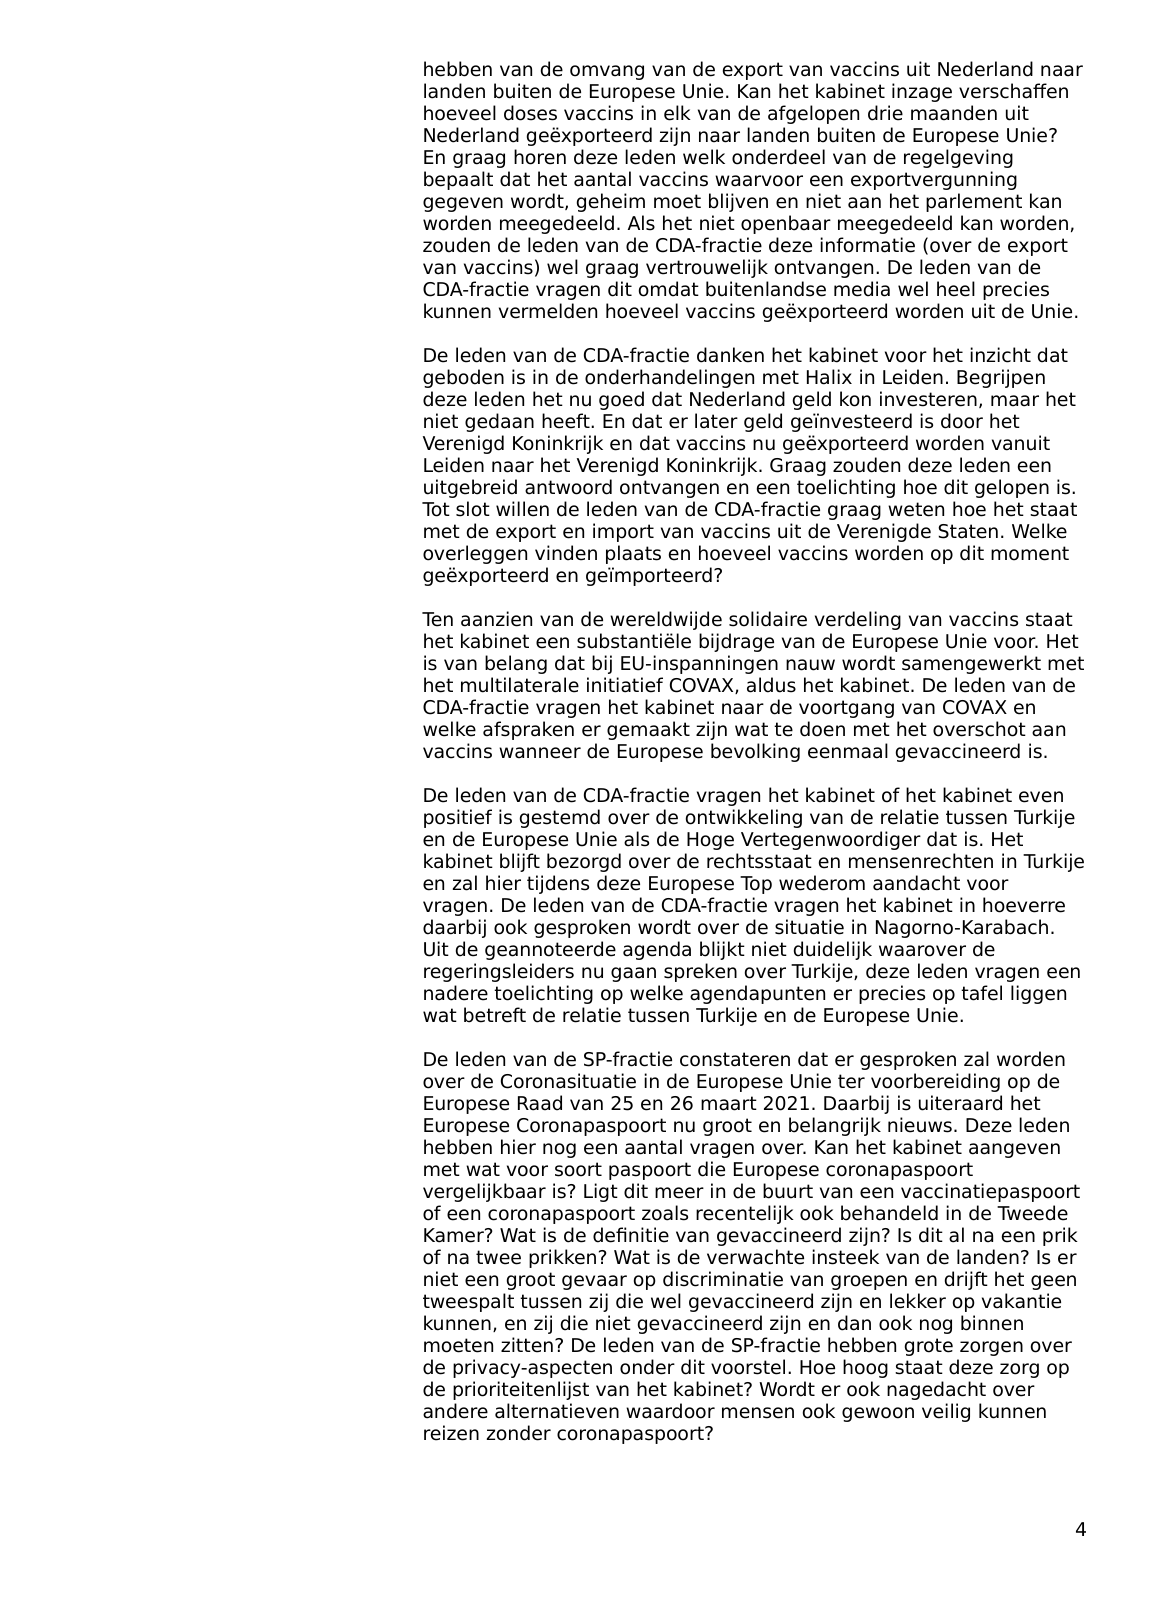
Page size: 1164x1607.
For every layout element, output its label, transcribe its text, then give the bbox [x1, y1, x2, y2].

text Tot slot willen de leden van de CDA-fractie graag weten hoe het staat met de export en import van vaccins uit de Verenigde Staten. Welke overleggen vinden plaats en hoeveel vaccins worden op dit moment geëxporteerd en geïmporteerd? [422, 499, 1087, 587]
text De leden van de CDA-fractie danken het kabinet voor het inzicht dat geboden is in de onderhandelingen met Halix in Leiden. Begrijpen deze leden het nu goed dat Nederland geld kon investeren, maar het niet gedaan heeft. En dat er later geld geïnvesteerd is door het Verenigd Koninkrijk en dat vaccins nu geëxporteerd worden vanuit Leiden naar het Verenigd Koninkrijk. Graag zouden deze leden een uitgebreid antwoord ontvangen en een toelichting hoe dit gelopen is. [422, 345, 1087, 499]
text De leden van de CDA-fractie vragen het kabinet of het kabinet even positief is gestemd over de ontwikkeling van de relatie tussen Turkije en de Europese Unie als de Hoge Vertegenwoordiger dat is. Het kabinet blijft bezorgd over de rechtsstaat en mensenrechten in Turkije en zal hier tijdens deze Europese Top wederom aandacht voor vragen. De leden van de CDA-fractie vragen het kabinet in hoeverre daarbij ook gesproken wordt over de situatie in Nagorno-Karabach. Uit de geannoteerde agenda blijkt niet duidelijk waarover de regeringsleiders nu gaan spreken over Turkije, deze leden vragen een nadere toelichting op welke agendapunten er precies op tafel liggen wat betreft de relatie tussen Turkije en de Europese Unie. [422, 785, 1087, 1027]
text De leden van de SP-fractie constateren dat er gesproken zal worden over de Coronasituatie in de Europese Unie ter voorbereiding op de Europese Raad van 25 en 26 maart 2021. Daarbij is uiteraard het Europese Coronapaspoort nu groot en belangrijk nieuws. Deze leden hebben hier nog een aantal vragen over. Kan het kabinet aangeven met wat voor soort paspoort die Europese coronapaspoort vergelijkbaar is? Ligt dit meer in de buurt van een vaccinatiepaspoort of een coronapaspoort zoals recentelijk ook behandeld in de Tweede Kamer? Wat is de definitie van gevaccineerd zijn? Is dit al na een prik of na twee prikken? Wat is de verwachte insteek van de landen? Is er niet een groot gevaar op discriminatie van groepen en drijft het geen tweespalt tussen zij die wel gevaccineerd zijn en lekker op vakantie kunnen, en zij die niet gevaccineerd zijn en dan ook nog binnen moeten zitten? De leden van de SP-fractie hebben grote zorgen over de privacy-aspecten onder dit voorstel. Hoe hoog staat deze zorg op de prioriteitenlijst van het kabinet? Wordt er ook nagedacht over andere alternatieven waardoor mensen ook gewoon veilig kunnen reizen zonder coronapaspoort? [422, 1049, 1087, 1444]
text hebben van de omvang van de export van vaccins uit Nederland naar landen buiten de Europese Unie. Kan het kabinet inzage verschaffen hoeveel doses vaccins in elk van de afgelopen drie maanden uit Nederland geëxporteerd zijn naar landen buiten de Europese Unie? En graag horen deze leden welk onderdeel van de regelgeving bepaalt dat het aantal vaccins waarvoor een exportvergunning gegeven wordt, geheim moet blijven en niet aan het parlement kan worden meegedeeld. Als het niet openbaar meegedeeld kan worden, zouden de leden van de CDA-fractie deze informatie (over de export van vaccins) wel graag vertrouwelijk ontvangen. De leden van de CDA-fractie vragen dit omdat buitenlandse media wel heel precies kunnen vermelden hoeveel vaccins geëxporteerd worden uit de Unie. [422, 59, 1087, 323]
text Ten aanzien van de wereldwijde solidaire verdeling van vaccins staat het kabinet een substantiële bijdrage van de Europese Unie voor. Het is van belang dat bij EU-inspanningen nauw wordt samengewerkt met het multilaterale initiatief COVAX, aldus het kabinet. De leden van de CDA-fractie vragen het kabinet naar de voortgang van COVAX en welke afspraken er gemaakt zijn wat te doen met het overschot aan vaccins wanneer de Europese bevolking eenmaal gevaccineerd is. [422, 609, 1087, 763]
